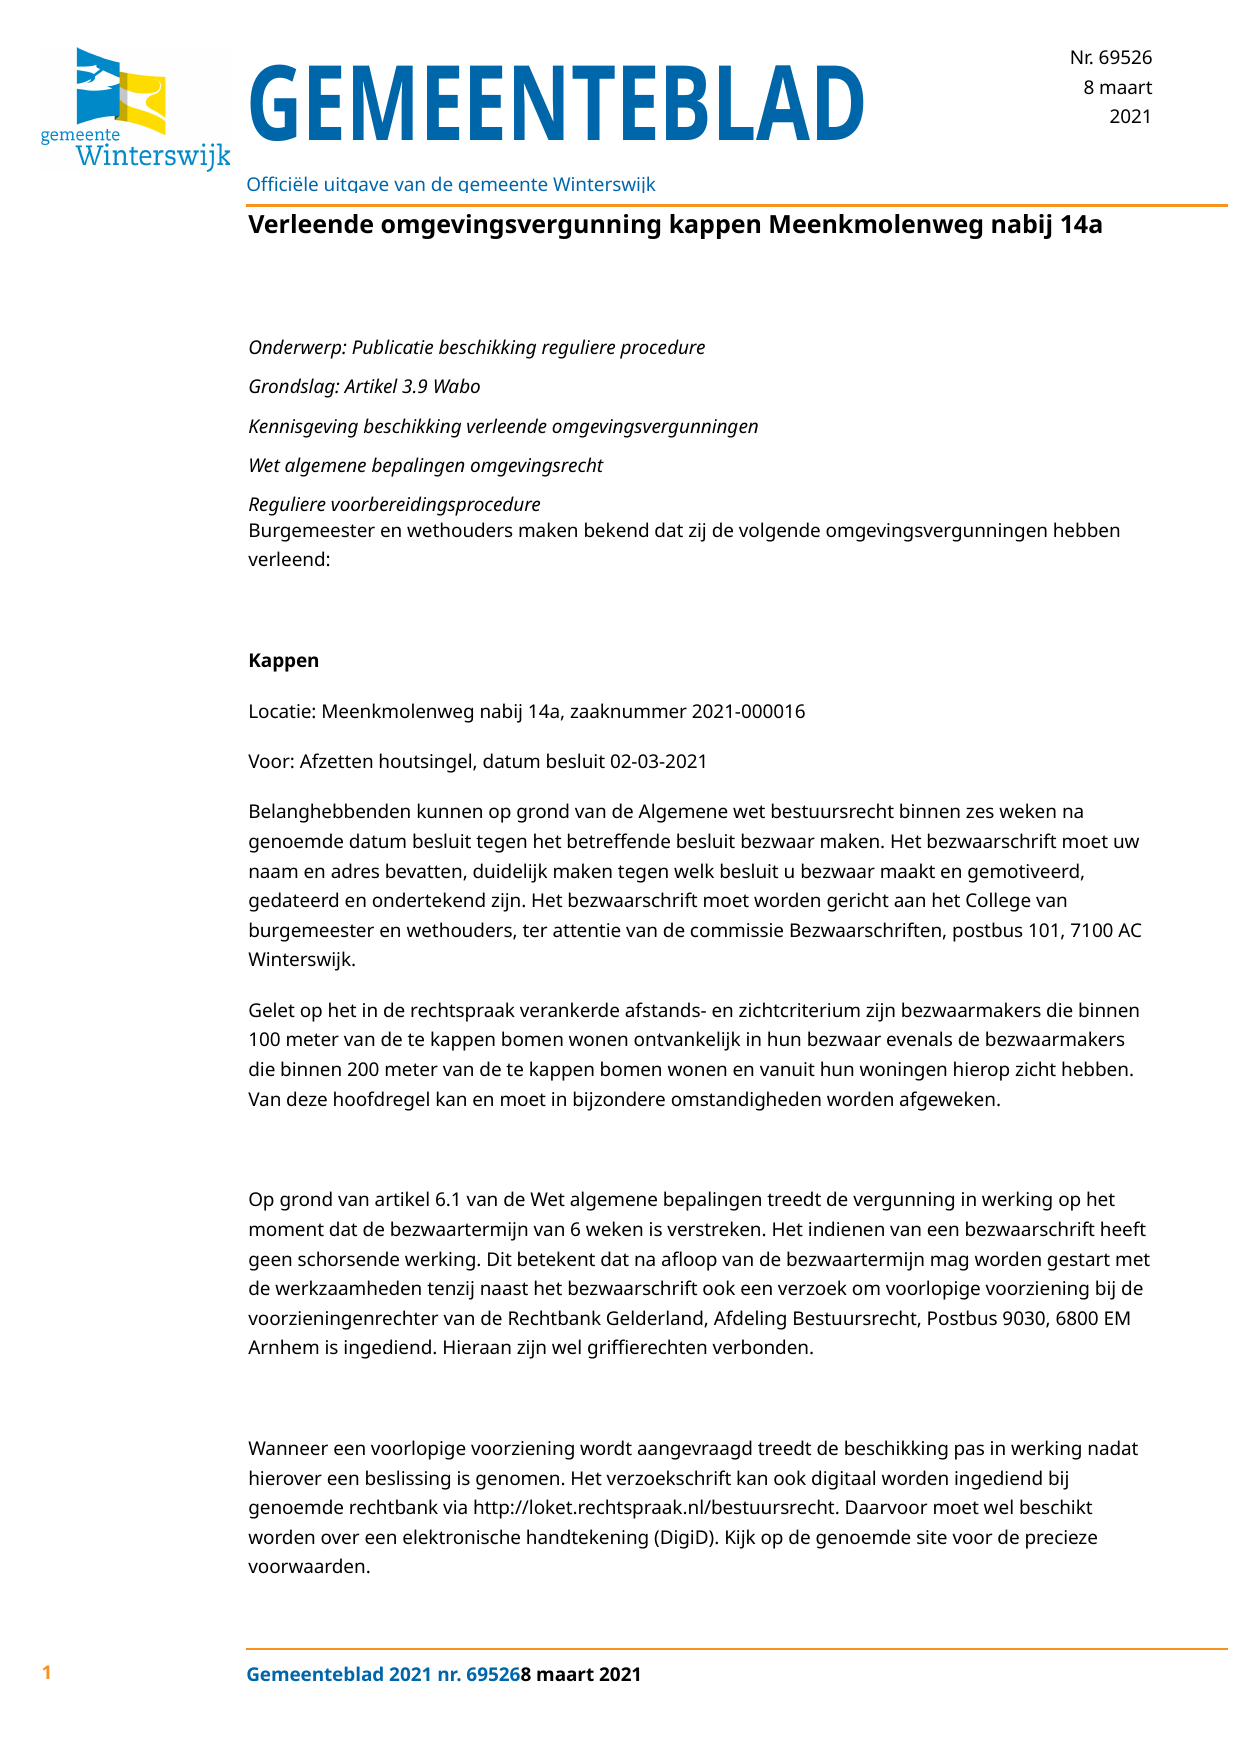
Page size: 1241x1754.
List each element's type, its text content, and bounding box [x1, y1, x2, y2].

text Wanneer een voorlopige voorziening wordt aangevraagd treedt de beschikking pas in werking nadat hierover een beslissing is genomen. Het verzoekschrift kan ook digitaal worden ingediend bij genoemde rechtbank via http://loket.rechtspraak.nl/bestuursrecht. Daarvoor moet wel beschikt worden over een elektronische handtekening (DigiD). Kijk op de genoemde site voor de precieze voorwaarden. [248, 1435, 1152, 1579]
text Op grond van artikel 6.1 van de Wet algemene bepalingen treedt de vergunning in werking op het moment dat de bezwaartermijn van 6 weken is verstreken. Het indienen van een bezwaarschrift heeft geen schorsende werking. Dit betekent dat na afloop van de bezwaartermijn mag worden gestart met de werkzaamheden tenzij naast het bezwaarschrift ook een verzoek om voorlopige voorziening bij de voorzieningenrechter van de Rechtbank Gelderland, Afdeling Bestuursrecht, Postbus 9030, 6800 EM Arnhem is ingediend. Hieraan zijn wel griffierechten verbonden. [248, 1187, 1152, 1360]
picture [225, 153, 231, 162]
text Reguliere voorbereidingsprocedure [248, 491, 1152, 517]
text Kappen [248, 647, 1152, 673]
text Voor: Afzetten houtsingel, datum besluit 02-03-2021 [248, 748, 1152, 774]
text Locatie: Meenkmolenweg nabij 14a, zaaknummer 2021-000016 [248, 698, 1152, 724]
text Gelet op het in de rechtspraak verankerde afstands- en zichtcriterium zijn bezwaarmakers die binnen 100 meter van de te kappen bomen wonen ontvankelijk in hun bezwaar evenals de bezwaarmakers die binnen 200 meter van de te kappen bomen wonen en vanuit hun woningen hierop zicht hebben. Van deze hoofdregel kan en moet in bijzondere omstandigheden worden afgeweken. [248, 997, 1152, 1112]
text Burgemeester en wethouders maken bekend dat zij de volgende omgevingsvergunningen hebben verleend: [248, 517, 1152, 572]
text Wet algemene bepalingen omgevingsrecht [248, 452, 1152, 478]
text Grondslag: Artikel 3.9 Wabo [248, 373, 1152, 399]
text Belanghebbenden kunnen op grond van de Algemene wet bestuursrecht binnen zes weken na genoemde datum besluit tegen het betreffende besluit bezwaar maken. Het bezwaarschrift moet uw naam en adres bevatten, duidelijk maken tegen welk besluit u bezwaar maakt en gemotiveerd, gedateerd en ondertekend zijn. Het bezwaarschrift moet worden gericht aan het College van burgemeester en wethouders, ter attentie van de commissie Bezwaarschriften, postbus 101, 7100 AC Winterswijk. [248, 799, 1152, 972]
picture [41, 47, 231, 172]
text Kennisgeving beschikking verleende omgevingsvergunningen [248, 413, 1152, 438]
text Verleende omgevingsvergunning kappen Meenkmolenweg nabij 14a [248, 207, 1152, 241]
text Onderwerp: Publicatie beschikking reguliere procedure [248, 334, 1152, 360]
